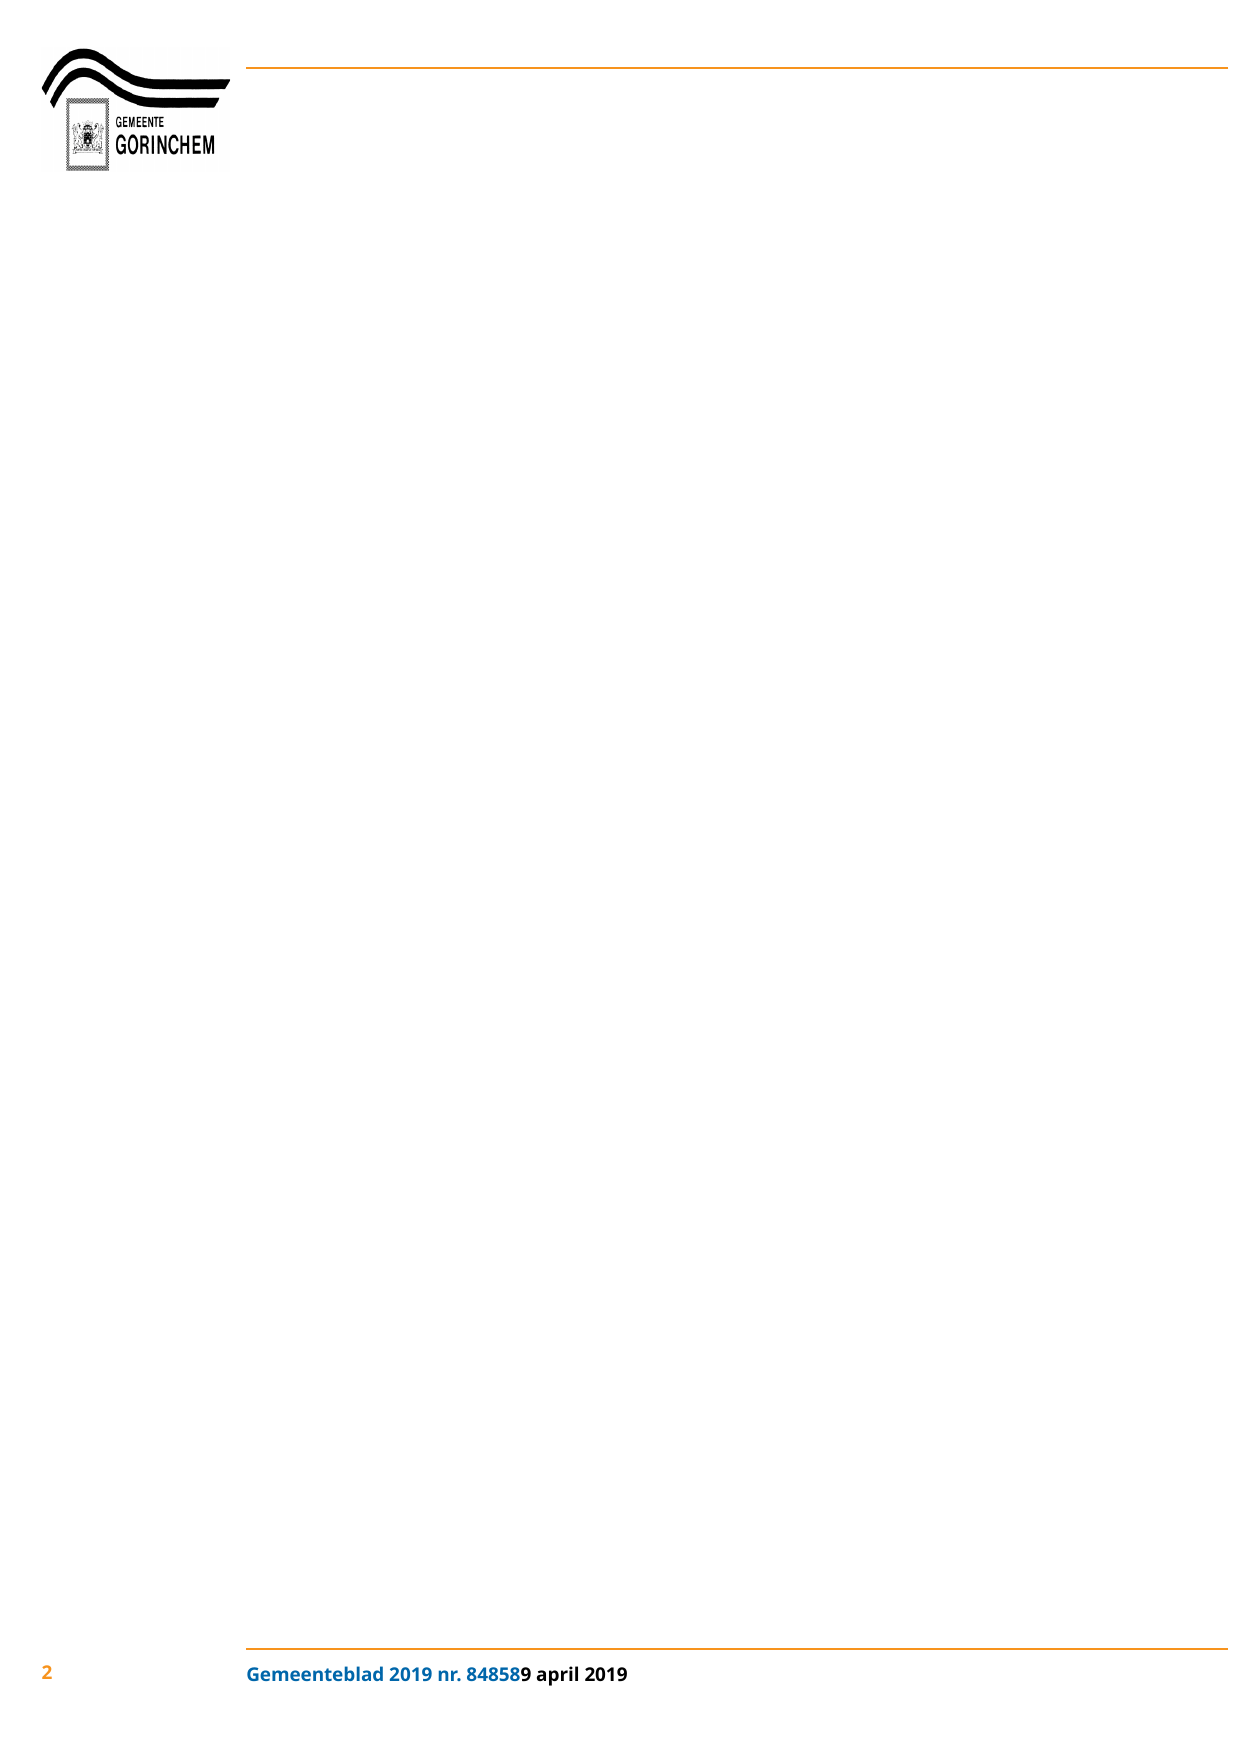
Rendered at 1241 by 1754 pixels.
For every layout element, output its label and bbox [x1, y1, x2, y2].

picture [41, 47, 231, 172]
